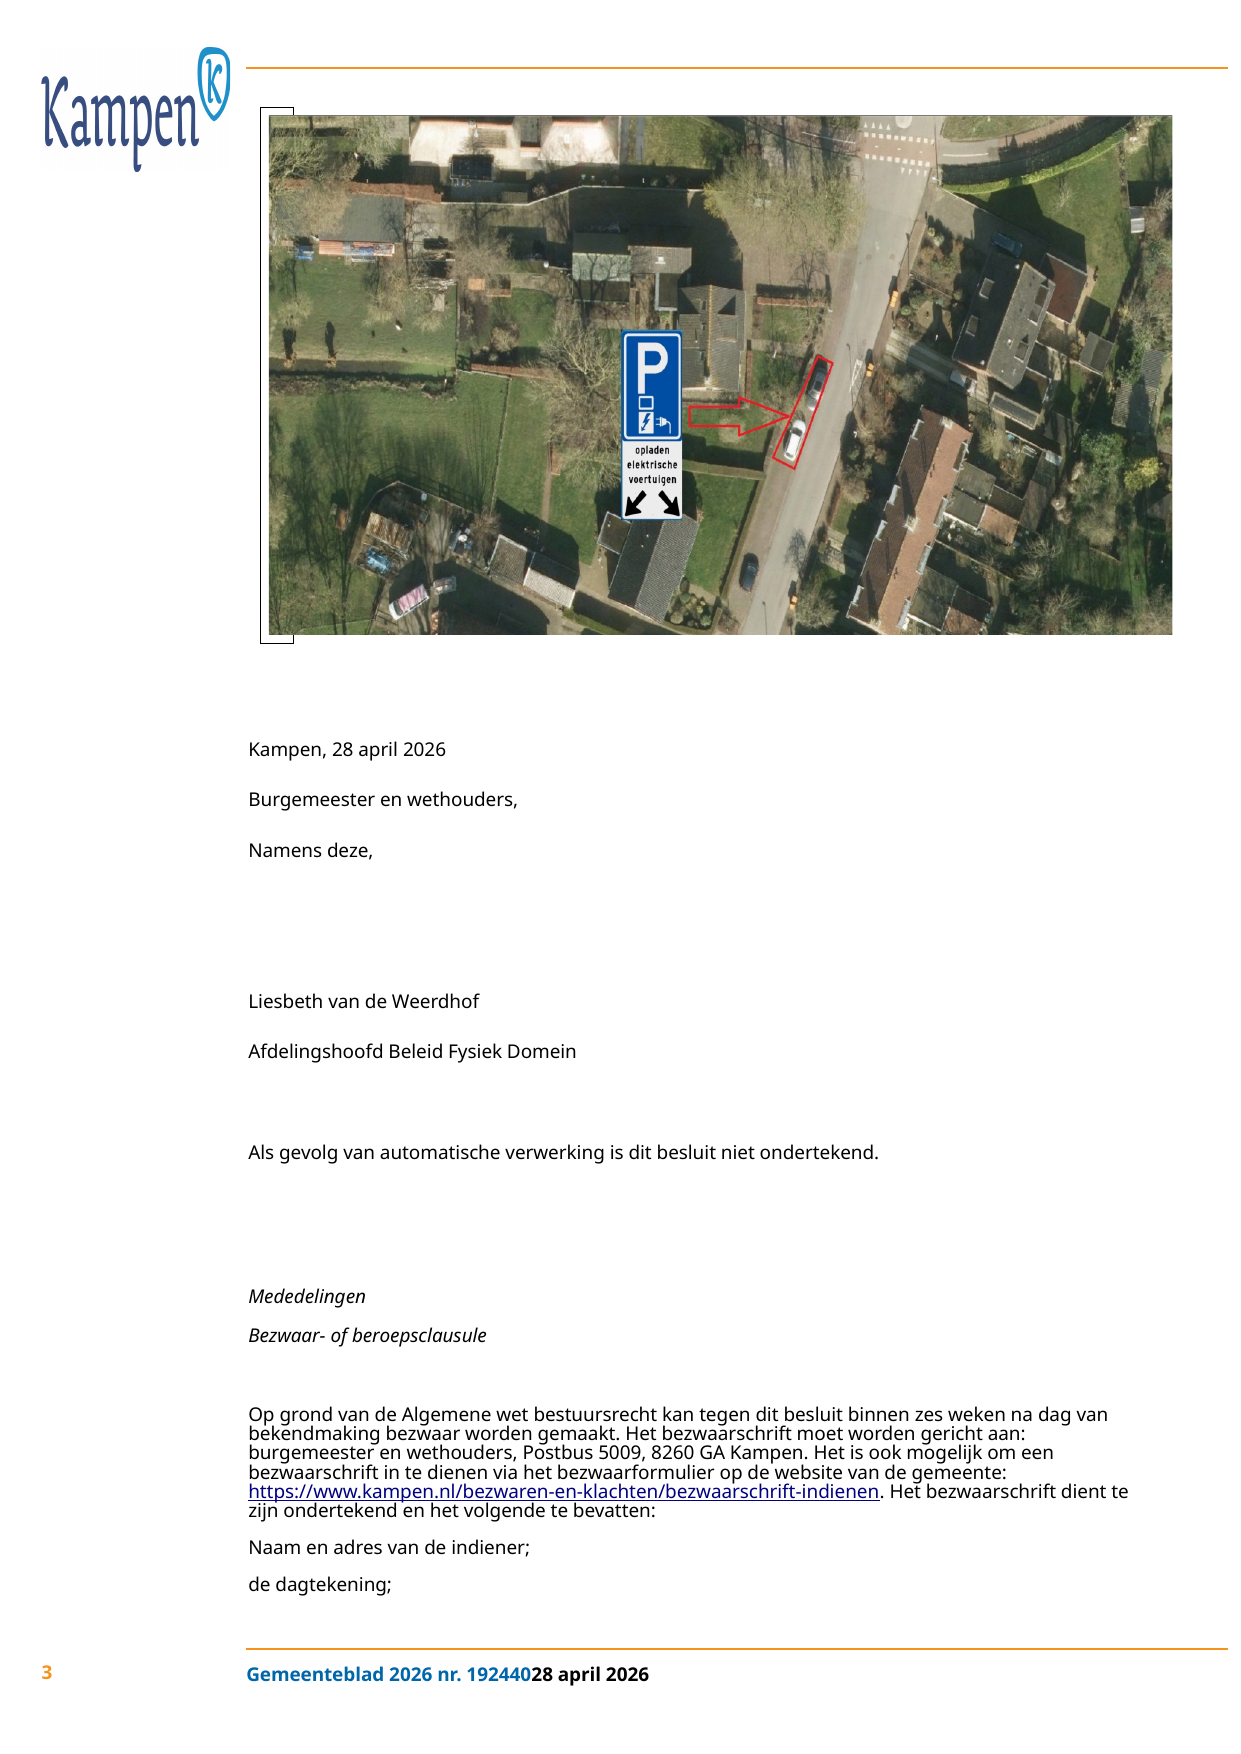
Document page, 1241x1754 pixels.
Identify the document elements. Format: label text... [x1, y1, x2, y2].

text Als gevolg van automatische verwerking is dit besluit niet ondertekend. [248, 1139, 1152, 1165]
picture [41, 47, 231, 172]
text Liesbeth van de Weerdhof [248, 988, 1152, 1014]
text Bezwaar- of beroepsclausule [248, 1322, 1152, 1348]
picture [268, 115, 1173, 635]
text Namens deze, [248, 837, 1152, 862]
text Op grond van de Algemene wet bestuursrecht kan tegen dit besluit binnen zes weken na dag van bekendmaking bezwaar worden gemaakt. Het bezwaarschrift moet worden gericht aan: burgemeester en wethouders, Postbus 5009, 8260 GA Kampen. Het is ook mogelijk om een bezwaarschrift in te dienen via het bezwaarformulier op de website van de gemeente: https://www.kampen.nl/bezwaren-en-klachten/bezwaarschrift-indienen. Het bezwaarschrift dient te zijn ondertekend en het volgende te bevatten: [248, 1406, 1152, 1521]
text Afdelingshoofd Beleid Fysiek Domein [248, 1038, 1152, 1064]
text de dagtekening; [248, 1576, 1152, 1595]
text Kampen, 28 april 2026 [248, 736, 1152, 762]
text Burgemeester en wethouders, [248, 786, 1152, 812]
text Mededelingen [248, 1283, 1152, 1309]
text Naam en adres van de indiener; [248, 1539, 1152, 1558]
